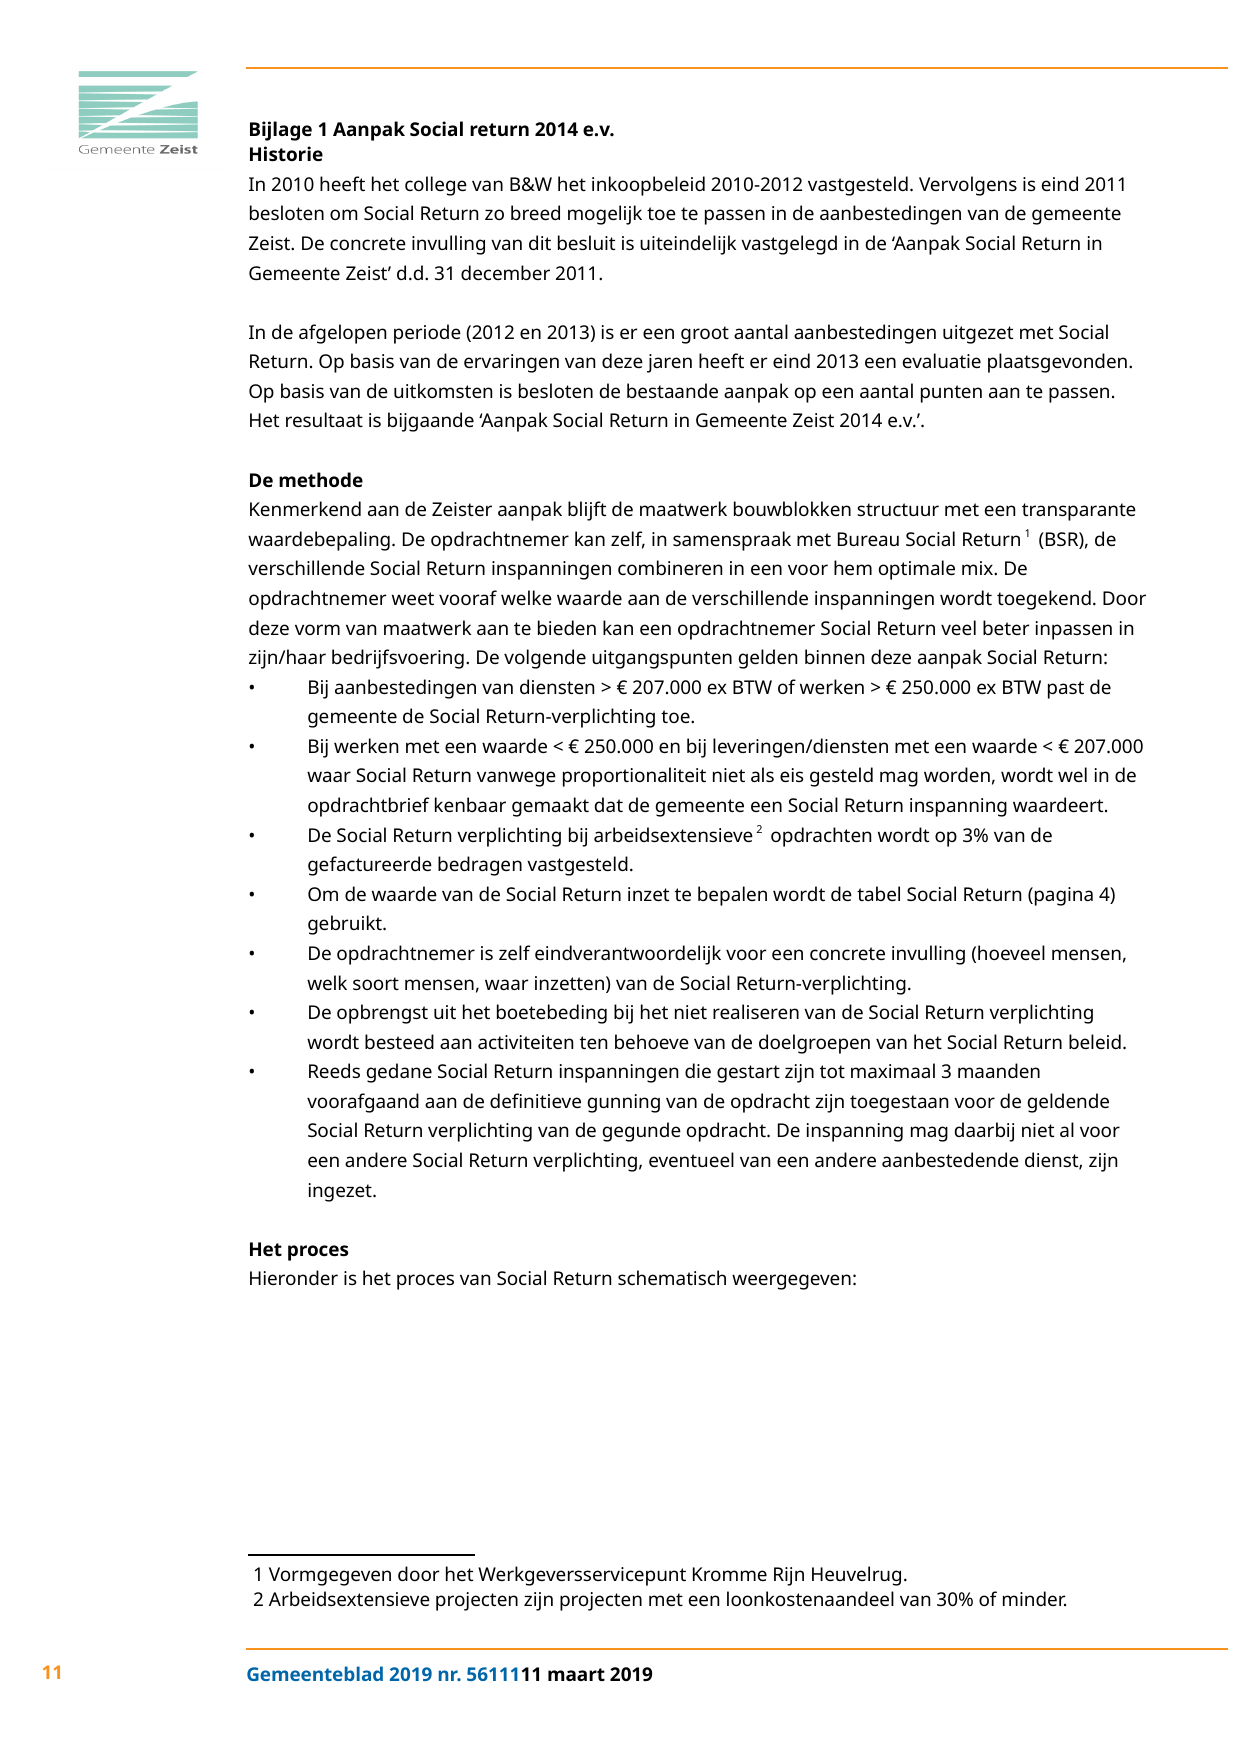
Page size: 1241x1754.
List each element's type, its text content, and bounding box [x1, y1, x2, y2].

text Het proces [248, 1236, 1152, 1262]
list De opbrengst uit het boetebeding bij het niet realiseren van de Social Return verplichting wordt besteed aan activiteiten ten behoeve van de doelgroepen van het Social Return beleid. [248, 999, 1152, 1055]
list De Social Return verplichting bij arbeidsextensieve opdrachten wordt op 3% van de gefactureerde bedragen vastgesteld. [248, 822, 1152, 877]
text Historie [248, 141, 1152, 167]
text Hieronder is het proces van Social Return schematisch weergegeven: [248, 1266, 1152, 1291]
text Vormgegeven door het Werkgeversservicepunt Kromme Rijn Heuvelrug. [248, 1561, 1152, 1586]
list Reeds gedane Social Return inspanningen die gestart zijn tot maximaal 3 maanden voorafgaand aan de definitieve gunning van de opdracht zijn toegestaan voor de geldende Social Return verplichting van de gegunde opdracht. De inspanning mag daarbij niet al voor een andere Social Return verplichting, eventueel van een andere aanbestedende dienst, zijn ingezet. [248, 1058, 1152, 1203]
text De methode [248, 467, 1152, 493]
picture [41, 47, 231, 172]
text Kenmerkend aan de Zeister aanpak blijft de maatwerk bouwblokken structuur met een transparante waardebepaling. De opdrachtnemer kan zelf, in samenspraak met Bureau Social Return (BSR), de verschillende Social Return inspanningen combineren in een voor hem optimale mix. De opdrachtnemer weet vooraf welke waarde aan de verschillende inspanningen wordt toegekend. Door deze vorm van maatwerk aan te bieden kan een opdrachtnemer Social Return veel beter inpassen in zijn/haar bedrijfsvoering. De volgende uitgangspunten gelden binnen deze aanpak Social Return: [248, 496, 1152, 670]
text In de afgelopen periode (2012 en 2013) is er een groot aantal aanbestedingen uitgezet met Social Return. Op basis van de ervaringen van deze jaren heeft er eind 2013 een evaluatie plaatsgevonden. Op basis van de uitkomsten is besloten de bestaande aanpak op een aantal punten aan te passen. Het resultaat is bijgaande ‘Aanpak Social Return in Gemeente Zeist 2014 e.v.’. [248, 319, 1152, 433]
text Bijlage 1 Aanpak Social return 2014 e.v. [248, 116, 1152, 141]
list De opdrachtnemer is zelf eindverantwoordelijk voor een concrete invulling (hoeveel mensen, welk soort mensen, waar inzetten) van de Social Return-verplichting. [248, 940, 1152, 996]
list Bij werken met een waarde < € 250.000 en bij leveringen/diensten met een waarde < € 207.000 waar Social Return vanwege proportionaliteit niet als eis gesteld mag worden, wordt wel in de opdrachtbrief kenbaar gemaakt dat de gemeente een Social Return inspanning waardeert. [248, 733, 1152, 818]
list Om de waarde van de Social Return inzet te bepalen wordt de tabel Social Return (pagina 4) gebruikt. [248, 881, 1152, 936]
list Arbeidsextensieve projecten zijn projecten met een loonkostenaandeel van 30% of minder. [248, 1586, 1152, 1612]
text In 2010 heeft het college van B&W het inkoopbeleid 2010-2012 vastgesteld. Vervolgens is eind 2011 besloten om Social Return zo breed mogelijk toe te passen in de aanbestedingen van de gemeente Zeist. De concrete invulling van dit besluit is uiteindelijk vastgelegd in de ‘Aanpak Social Return in Gemeente Zeist’ d.d. 31 december 2011. [248, 171, 1152, 286]
list Bij aanbestedingen van diensten > € 207.000 ex BTW of werken > € 250.000 ex BTW past de gemeente de Social Return-verplichting toe. [248, 674, 1152, 729]
